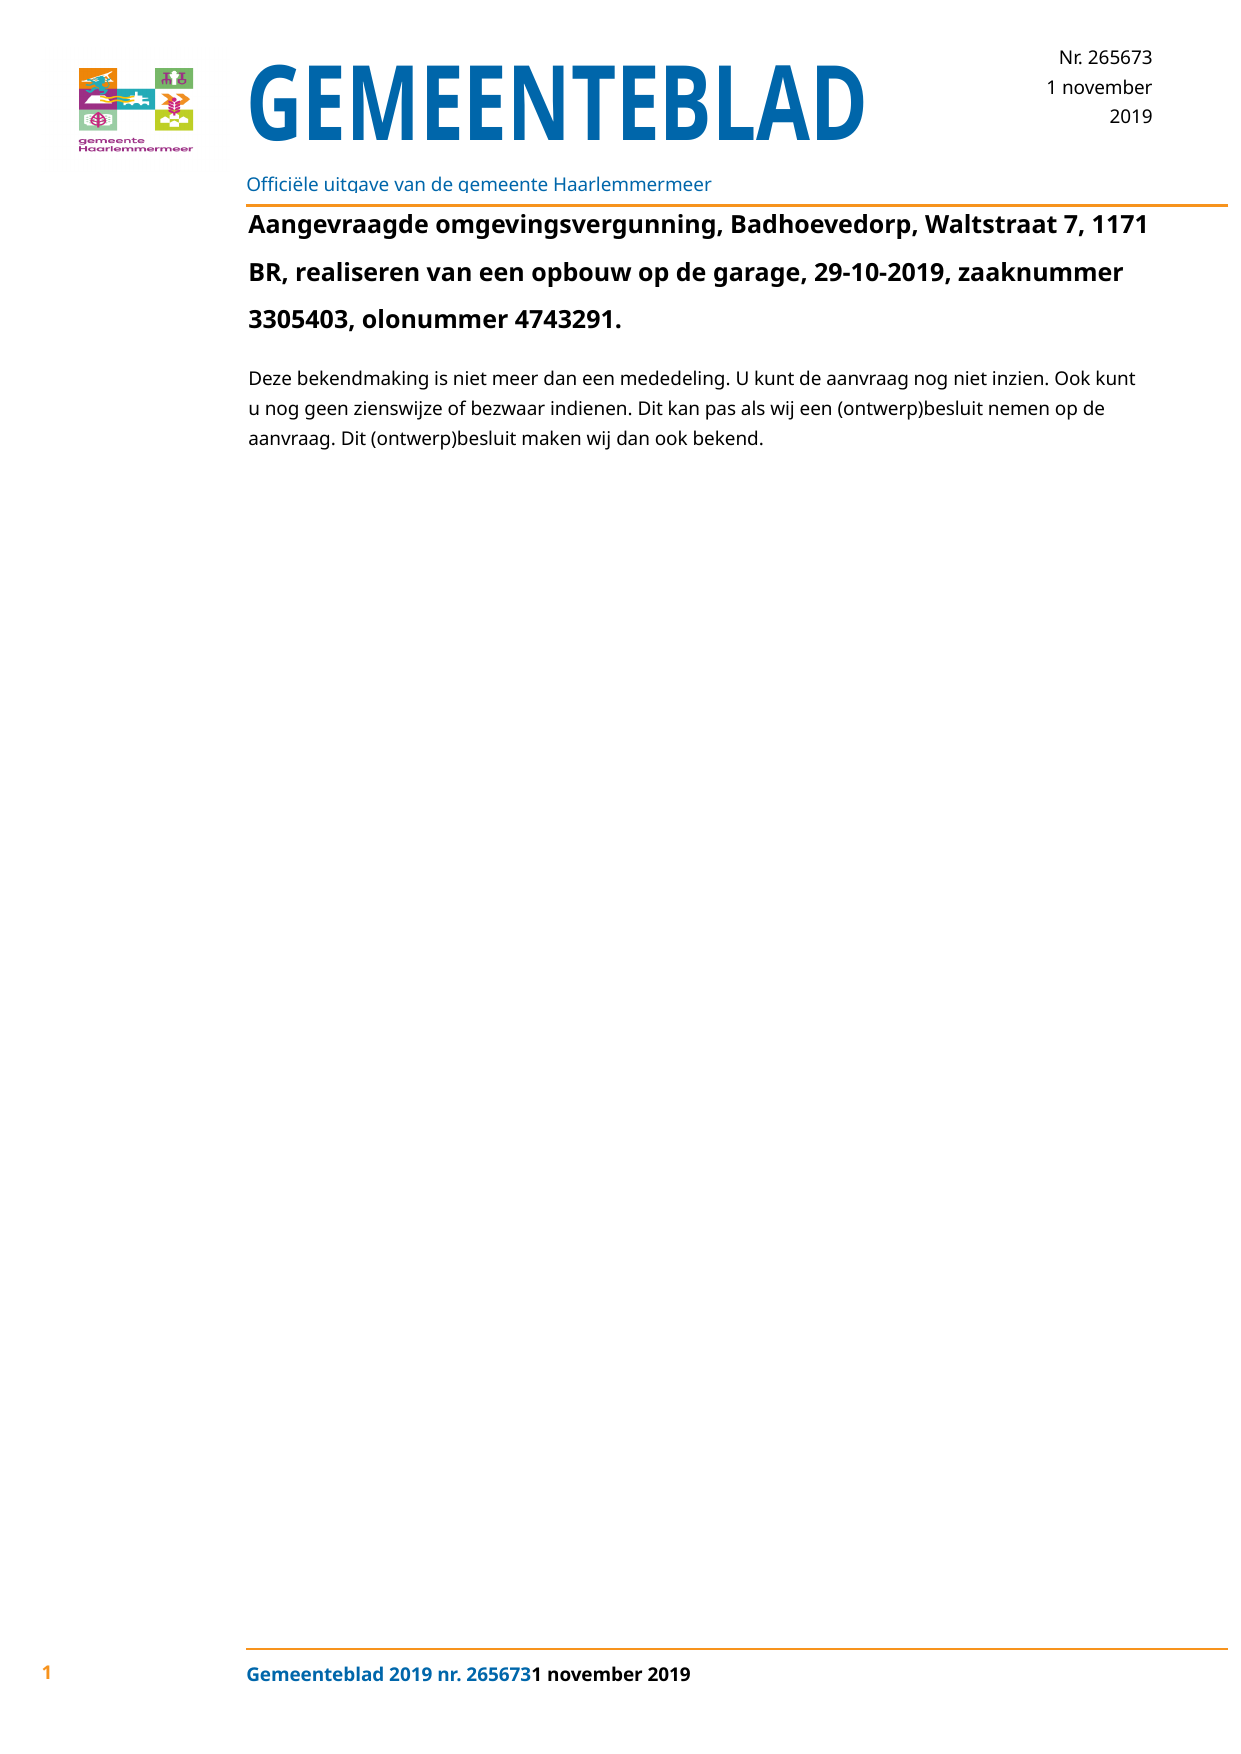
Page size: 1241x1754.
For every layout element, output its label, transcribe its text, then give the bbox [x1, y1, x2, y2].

text Deze bekendmaking is niet meer dan een mededeling. U kunt de aanvraag nog niet inzien. Ook kunt u nog geen zienswijze of bezwaar indienen. Dit kan pas als wij een (ontwerp)besluit nemen op de aanvraag. Dit (ontwerp)besluit maken wij dan ook bekend. [248, 366, 1152, 450]
text Aangevraagde omgevingsvergunning, Badhoevedorp, Waltstraat 7, 1171 BR, realiseren van een opbouw op de garage, 29-10-2019, zaaknummer 3305403, olonummer 4743291. [248, 207, 1152, 336]
picture [41, 47, 231, 172]
